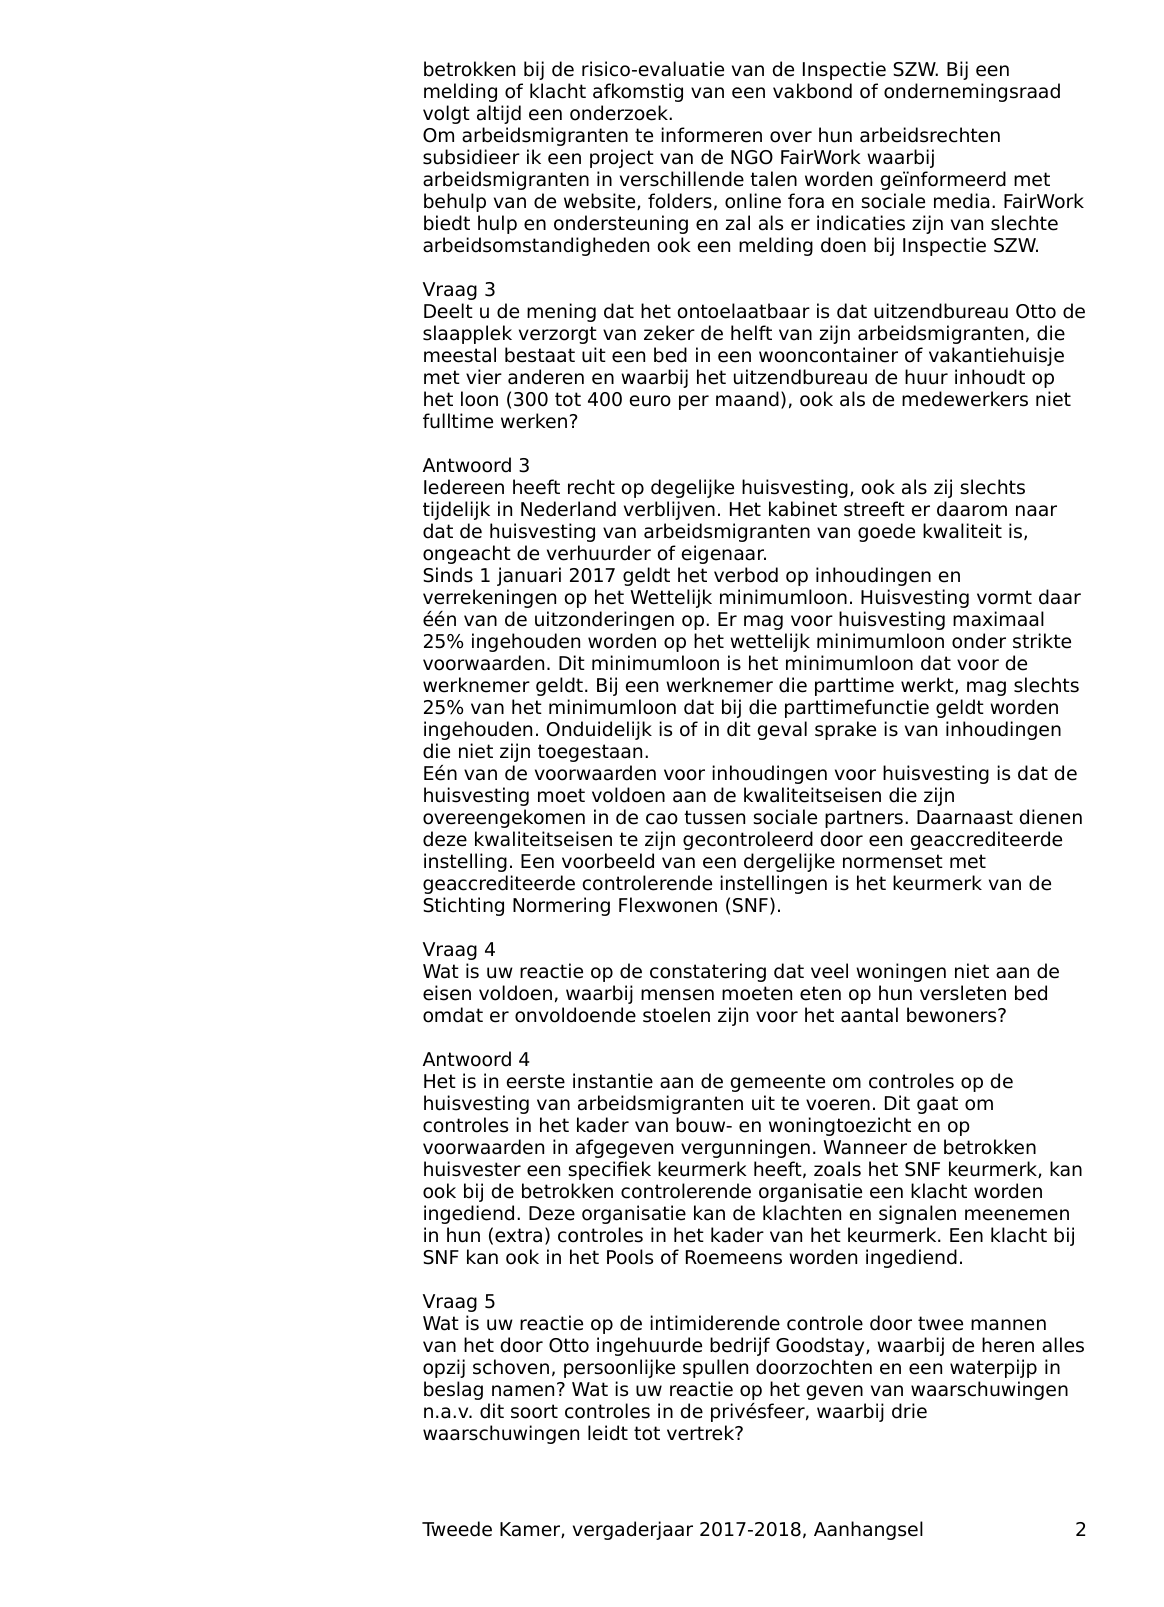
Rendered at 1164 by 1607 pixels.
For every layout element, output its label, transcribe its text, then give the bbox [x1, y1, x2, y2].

text Wat is uw reactie op de constatering dat veel woningen niet aan de eisen voldoen, waarbij mensen moeten eten op hun versleten bed omdat er onvoldoende stoelen zijn voor het aantal bewoners? [422, 961, 1087, 1027]
text Om arbeidsmigranten te informeren over hun arbeidsrechten subsidieer ik een project van de NGO FairWork waarbij arbeidsmigranten in verschillende talen worden geïnformeerd met behulp van de website, folders, online fora en sociale media. FairWork biedt hulp en ondersteuning en zal als er indicaties zijn van slechte arbeidsomstandigheden ook een melding doen bij Inspectie SZW. [422, 125, 1087, 257]
text Het is in eerste instantie aan de gemeente om controles op de huisvesting van arbeidsmigranten uit te voeren. Dit gaat om controles in het kader van bouw- en woningtoezicht en op voorwaarden in afgegeven vergunningen. Wanneer de betrokken huisvester een specifiek keurmerk heeft, zoals het SNF keurmerk, kan ook bij de betrokken controlerende organisatie een klacht worden ingediend. Deze organisatie kan de klachten en signalen meenemen in hun (extra) controles in het kader van het keurmerk. Een klacht bij SNF kan ook in het Pools of Roemeens worden ingediend. [422, 1071, 1087, 1269]
text Deelt u de mening dat het ontoelaatbaar is dat uitzendbureau Otto de slaapplek verzorgt van zeker de helft van zijn arbeidsmigranten, die meestal bestaat uit een bed in een wooncontainer of vakantiehuisje met vier anderen en waarbij het uitzendbureau de huur inhoudt op het loon (300 tot 400 euro per maand), ook als de medewerkers niet fulltime werken? [422, 301, 1087, 433]
text Sinds 1 januari 2017 geldt het verbod op inhoudingen en verrekeningen op het Wettelijk minimumloon. Huisvesting vormt daar één van de uitzonderingen op. Er mag voor huisvesting maximaal 25% ingehouden worden op het wettelijk minimumloon onder strikte voorwaarden. Dit minimumloon is het minimumloon dat voor de werknemer geldt. Bij een werknemer die parttime werkt, mag slechts 25% van het minimumloon dat bij die parttimefunctie geldt worden ingehouden. Onduidelijk is of in dit geval sprake is van inhoudingen die niet zijn toegestaan. [422, 565, 1087, 763]
text Vraag 4 [422, 939, 1087, 961]
text betrokken bij de risico-evaluatie van de Inspectie SZW. Bij een melding of klacht afkomstig van een vakbond of ondernemingsraad volgt altijd een onderzoek. [422, 59, 1087, 125]
text Antwoord 3 [422, 455, 1087, 477]
text Eén van de voorwaarden voor inhoudingen voor huisvesting is dat de huisvesting moet voldoen aan de kwaliteitseisen die zijn overeengekomen in de cao tussen sociale partners. Daarnaast dienen deze kwaliteitseisen te zijn gecontroleerd door een geaccrediteerde instelling. Een voorbeeld van een dergelijke normenset met geaccrediteerde controlerende instellingen is het keurmerk van de Stichting Normering Flexwonen (SNF). [422, 763, 1087, 917]
text Wat is uw reactie op de intimiderende controle door twee mannen van het door Otto ingehuurde bedrijf Goodstay, waarbij de heren alles opzij schoven, persoonlijke spullen doorzochten en een waterpijp in beslag namen? Wat is uw reactie op het geven van waarschuwingen n.a.v. dit soort controles in de privésfeer, waarbij drie waarschuwingen leidt tot vertrek? [422, 1313, 1087, 1445]
text Vraag 5 [422, 1291, 1087, 1313]
text Iedereen heeft recht op degelijke huisvesting, ook als zij slechts tijdelijk in Nederland verblijven. Het kabinet streeft er daarom naar dat de huisvesting van arbeidsmigranten van goede kwaliteit is, ongeacht de verhuurder of eigenaar. [422, 477, 1087, 565]
text Antwoord 4 [422, 1049, 1087, 1071]
text Vraag 3 [422, 279, 1087, 301]
